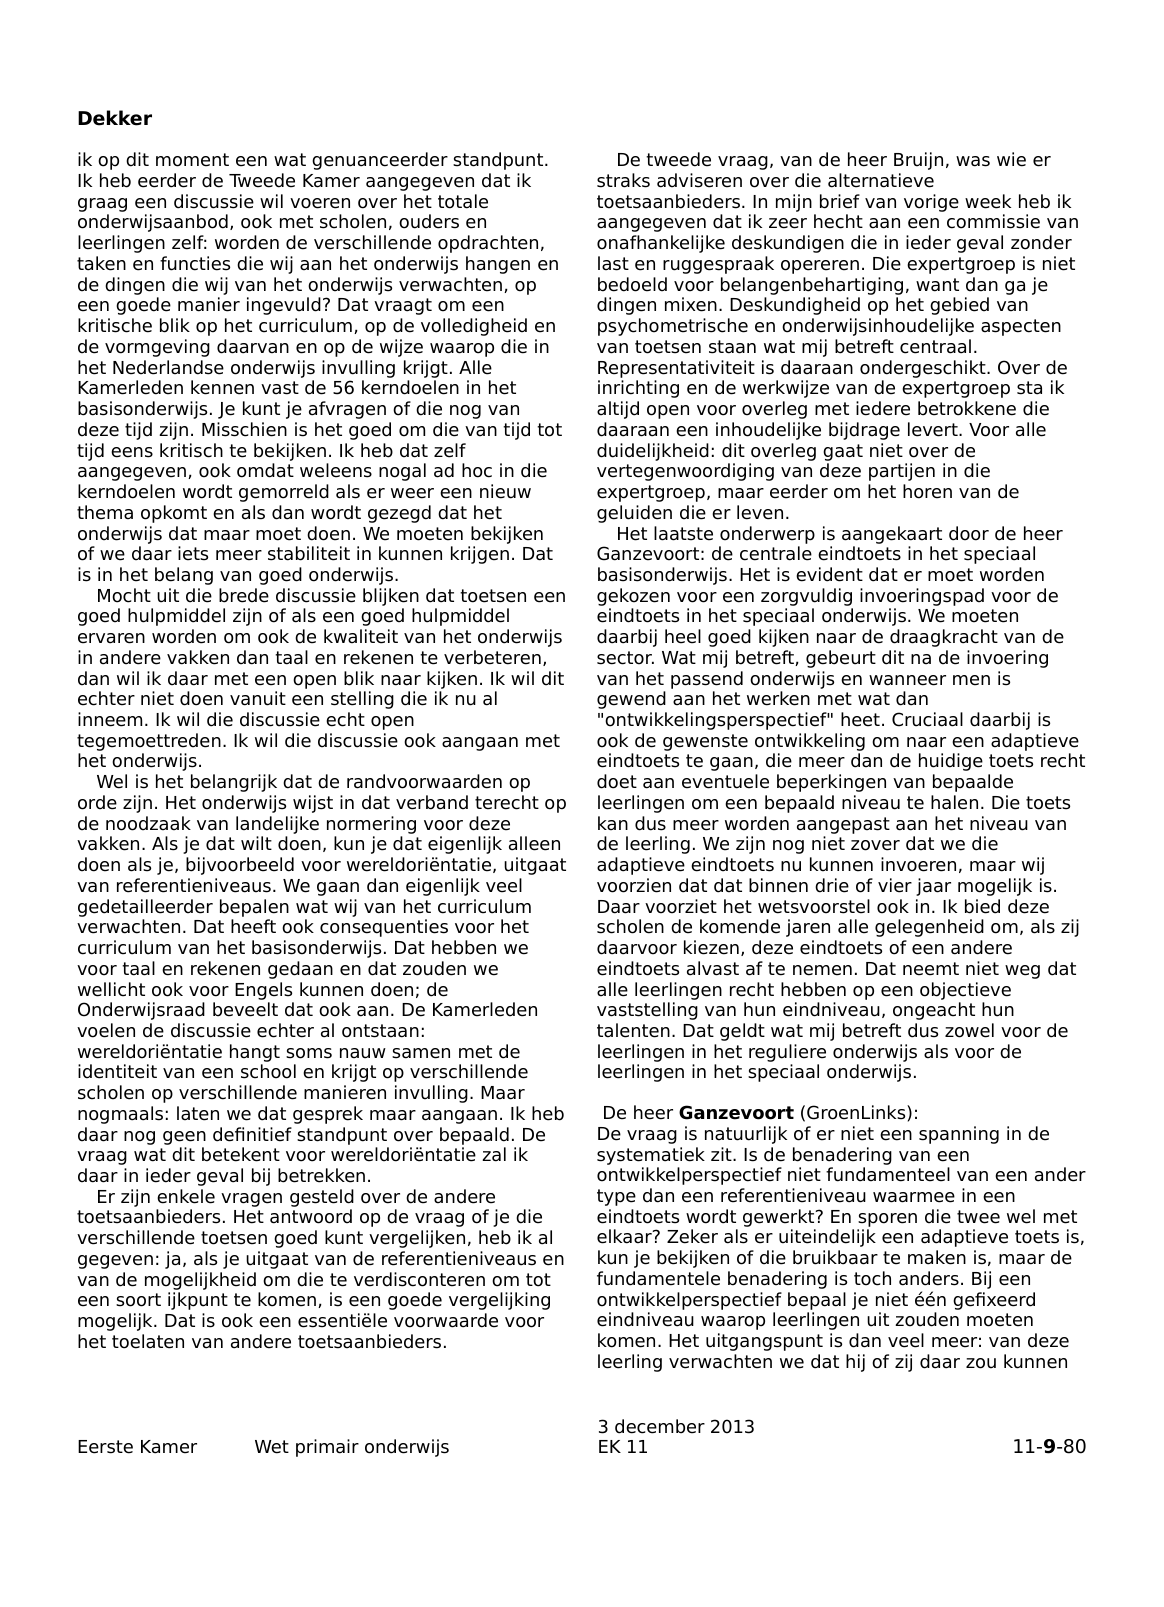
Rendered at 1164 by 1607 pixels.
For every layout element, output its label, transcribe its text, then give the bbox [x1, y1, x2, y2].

text Mocht uit die brede discussie blijken dat toetsen een goed hulpmiddel zijn of als een goed hulpmiddel ervaren worden om ook de kwaliteit van het onderwijs in andere vakken dan taal en rekenen te verbeteren, dan wil ik daar met een open blik naar kijken. Ik wil dit echter niet doen vanuit een stelling die ik nu al inneem. Ik wil die discussie echt open tegemoettreden. Ik wil die discussie ook aangaan met het onderwijs. [77, 586, 567, 772]
text Het laatste onderwerp is aangekaart door de heer Ganzevoort: de centrale eindtoets in het speciaal basisonderwijs. Het is evident dat er moet worden gekozen voor een zorgvuldig invoeringspad voor de eindtoets in het speciaal onderwijs. We moeten daarbij heel goed kijken naar de draagkracht van de sector. Wat mij betreft, gebeurt dit na de invoering van het passend onderwijs en wanneer men is gewend aan het werken met wat dan "ontwikkelingsperspectief" heet. Cruciaal daarbij is ook de gewenste ontwikkeling om naar een adaptieve eindtoets te gaan, die meer dan de huidige toets recht doet aan eventuele beperkingen van bepaalde leerlingen om een bepaald niveau te halen. Die toets kan dus meer worden aangepast aan het niveau van de leerling. We zijn nog niet zover dat we die adaptieve eindtoets nu kunnen invoeren, maar wij voorzien dat dat binnen drie of vier jaar mogelijk is. Daar voorziet het wetsvoorstel ook in. Ik bied deze scholen de komende jaren alle gelegenheid om, als zij daarvoor kiezen, deze eindtoets of een andere eindtoets alvast af te nemen. Dat neemt niet weg dat alle leerlingen recht hebben op een objectieve vaststelling van hun eindniveau, ongeacht hun talenten. Dat geldt wat mij betreft dus zowel voor de leerlingen in het reguliere onderwijs als voor de leerlingen in het speciaal onderwijs. [596, 523, 1087, 1083]
text Er zijn enkele vragen gesteld over de andere toetsaanbieders. Het antwoord op de vraag of je die verschillende toetsen goed kunt vergelijken, heb ik al gegeven: ja, als je uitgaat van de referentieniveaus en van de mogelijkheid om die te verdisconteren om tot een soort ijkpunt te komen, is een goede vergelijking mogelijk. Dat is ook een essentiële voorwaarde voor het toelaten van andere toetsaanbieders. [77, 1187, 567, 1352]
text ik op dit moment een wat genuanceerder standpunt. Ik heb eerder de Tweede Kamer aangegeven dat ik graag een discussie wil voeren over het totale onderwijsaanbod, ook met scholen, ouders en leerlingen zelf: worden de verschillende opdrachten, taken en functies die wij aan het onderwijs hangen en de dingen die wij van het onderwijs verwachten, op een goede manier ingevuld? Dat vraagt om een kritische blik op het curriculum, op de volledigheid en de vormgeving daarvan en op de wijze waarop die in het Nederlandse onderwijs invulling krijgt. Alle Kamerleden kennen vast de 56 kerndoelen in het basisonderwijs. Je kunt je afvragen of die nog van deze tijd zijn. Misschien is het goed om die van tijd tot tijd eens kritisch te bekijken. Ik heb dat zelf aangegeven, ook omdat weleens nogal ad hoc in die kerndoelen wordt gemorreld als er weer een nieuw thema opkomt en als dan wordt gezegd dat het onderwijs dat maar moet doen. We moeten bekijken of we daar iets meer stabiliteit in kunnen krijgen. Dat is in het belang van goed onderwijs. [77, 150, 567, 586]
text De vraag is natuurlijk of er niet een spanning in de systematiek zit. Is de benadering van een ontwikkelperspectief niet fundamenteel van een ander type dan een referentieniveau waarmee in een eindtoets wordt gewerkt? En sporen die twee wel met elkaar? Zeker als er uiteindelijk een adaptieve toets is, kun je bekijken of die bruikbaar te maken is, maar de fundamentele benadering is toch anders. Bij een ontwikkelperspectief bepaal je niet één gefixeerd eindniveau waarop leerlingen uit zouden moeten komen. Het uitgangspunt is dan veel meer: van deze leerling verwachten we dat hij of zij daar zou kunnen [596, 1124, 1087, 1372]
text Wel is het belangrijk dat de randvoorwaarden op orde zijn. Het onderwijs wijst in dat verband terecht op de noodzaak van landelijke normering voor deze vakken. Als je dat wilt doen, kun je dat eigenlijk alleen doen als je, bijvoorbeeld voor wereldoriëntatie, uitgaat van referentieniveaus. We gaan dan eigenlijk veel gedetailleerder bepalen wat wij van het curriculum verwachten. Dat heeft ook consequenties voor het curriculum van het basisonderwijs. Dat hebben we voor taal en rekenen gedaan en dat zouden we wellicht ook voor Engels kunnen doen; de Onderwijsraad beveelt dat ook aan. De Kamerleden voelen de discussie echter al ontstaan: wereldoriëntatie hangt soms nauw samen met de identiteit van een school en krijgt op verschillende scholen op verschillende manieren invulling. Maar nogmaals: laten we dat gesprek maar aangaan. Ik heb daar nog geen definitief standpunt over bepaald. De vraag wat dit betekent voor wereldoriëntatie zal ik daar in ieder geval bij betrekken. [77, 772, 567, 1187]
text De tweede vraag, van de heer Bruijn, was wie er straks adviseren over die alternatieve toetsaanbieders. In mijn brief van vorige week heb ik aangegeven dat ik zeer hecht aan een commissie van onafhankelijke deskundigen die in ieder geval zonder last en ruggespraak opereren. Die expertgroep is niet bedoeld voor belangenbehartiging, want dan ga je dingen mixen. Deskundigheid op het gebied van psychometrische en onderwijsinhoudelijke aspecten van toetsen staan wat mij betreft centraal. Representativiteit is daaraan ondergeschikt. Over de inrichting en de werkwijze van de expertgroep sta ik altijd open voor overleg met iedere betrokkene die daaraan een inhoudelijke bijdrage levert. Voor alle duidelijkheid: dit overleg gaat niet over de vertegenwoordiging van deze partijen in die expertgroep, maar eerder om het horen van de geluiden die er leven. [596, 150, 1087, 523]
text De heer Ganzevoort (GroenLinks): [596, 1103, 1087, 1124]
